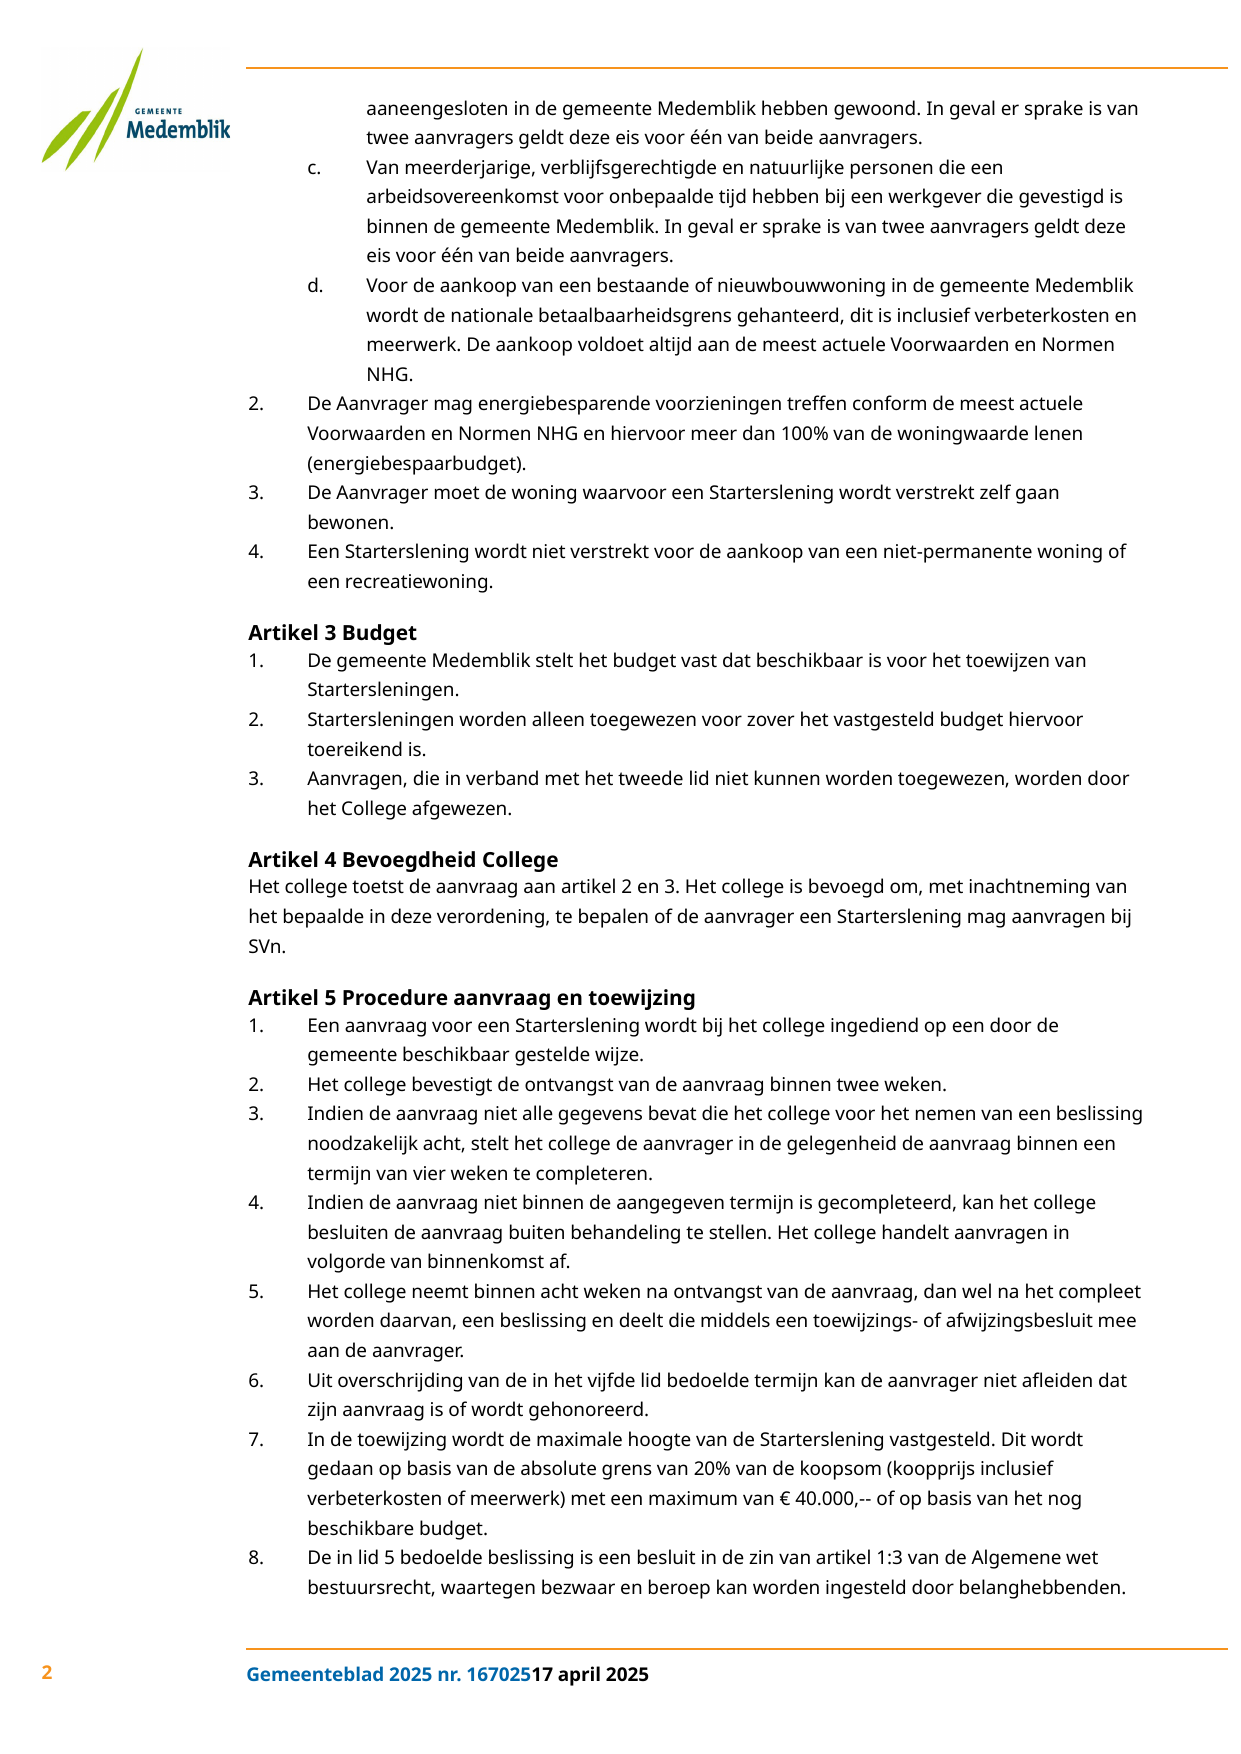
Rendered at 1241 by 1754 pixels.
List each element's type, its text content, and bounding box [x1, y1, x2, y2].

list Voor de aankoop van een bestaande of nieuwbouwwoning in de gemeente Medemblik wordt de nationale betaalbaarheidsgrens gehanteerd, dit is inclusief verbeterkosten en meerwerk. De aankoop voldoet altijd aan de meest actuele Voorwaarden en Normen NHG. [307, 272, 1152, 387]
list Indien de aanvraag niet binnen de aangegeven termijn is gecompleteerd, kan het college besluiten de aanvraag buiten behandeling te stellen. Het college handelt aanvragen in volgorde van binnenkomst af. [248, 1189, 1152, 1274]
text Het college toetst de aanvraag aan artikel 2 en 3. Het college is bevoegd om, met inachtneming van het bepaalde in deze verordening, te bepalen of de aanvrager een Starterslening mag aanvragen bij SVn. [248, 874, 1152, 959]
list Indien de aanvraag niet alle gegevens bevat die het college voor het nemen van een beslissing noodzakelijk acht, stelt het college de aanvrager in de gelegenheid de aanvraag binnen een termijn van vier weken te completeren. [248, 1101, 1152, 1185]
list Een Starterslening wordt niet verstrekt voor de aankoop van een niet-permanente woning of een recreatiewoning. [248, 538, 1152, 594]
list De Aanvrager moet de woning waarvoor een Starterslening wordt verstrekt zelf gaan bewonen. [248, 479, 1152, 535]
list Van meerderjarige, verblijfsgerechtigde en natuurlijke personen die een arbeidsovereenkomst voor onbepaalde tijd hebben bij een werkgever die gevestigd is binnen de gemeente Medemblik. In geval er sprake is van twee aanvragers geldt deze eis voor één van beide aanvragers. [307, 154, 1152, 268]
list De in lid 5 bedoelde beslissing is een besluit in de zin van artikel 1:3 van de Algemene wet bestuursrecht, waartegen bezwaar en beroep kan worden ingesteld door belanghebbenden. [248, 1544, 1152, 1599]
text Artikel 3 Budget [248, 618, 1152, 647]
list De gemeente Medemblik stelt het budget vast dat beschikbaar is voor het toewijzen van Startersleningen. [248, 647, 1152, 702]
text Artikel 4 Bevoegdheid College [248, 845, 1152, 874]
list aaneengesloten in de gemeente Medemblik hebben gewoond. In geval er sprake is van twee aanvragers geldt deze eis voor één van beide aanvragers. [307, 95, 1152, 150]
list De Aanvrager mag energiebesparende voorzieningen treffen conform de meest actuele Voorwaarden en Normen NHG en hiervoor meer dan 100% van de woningwaarde lenen (energiebespaarbudget). [248, 391, 1152, 476]
picture [41, 47, 231, 172]
list Startersleningen worden alleen toegewezen voor zover het vastgesteld budget hiervoor toereikend is. [248, 706, 1152, 761]
list Het college bevestigt de ontvangst van de aanvraag binnen twee weken. [248, 1071, 1152, 1097]
text Artikel 5 Procedure aanvraag en toewijzing [248, 983, 1152, 1012]
list Aanvragen, die in verband met het tweede lid niet kunnen worden toegewezen, worden door het College afgewezen. [248, 765, 1152, 821]
list Uit overschrijding van de in het vijfde lid bedoelde termijn kan de aanvrager niet afleiden dat zijn aanvraag is of wordt gehonoreerd. [248, 1367, 1152, 1422]
list In de toewijzing wordt de maximale hoogte van de Starterslening vastgesteld. Dit wordt gedaan op basis van de absolute grens van 20% van de koopsom (koopprijs inclusief verbeterkosten of meerwerk) met een maximum van € 40.000,-- of op basis van het nog beschikbare budget. [248, 1426, 1152, 1540]
list Het college neemt binnen acht weken na ontvangst van de aanvraag, dan wel na het compleet worden daarvan, een beslissing en deelt die middels een toewijzings- of afwijzingsbesluit mee aan de aanvrager. [248, 1278, 1152, 1363]
list Een aanvraag voor een Starterslening wordt bij het college ingediend op een door de gemeente beschikbaar gestelde wijze. [248, 1012, 1152, 1067]
